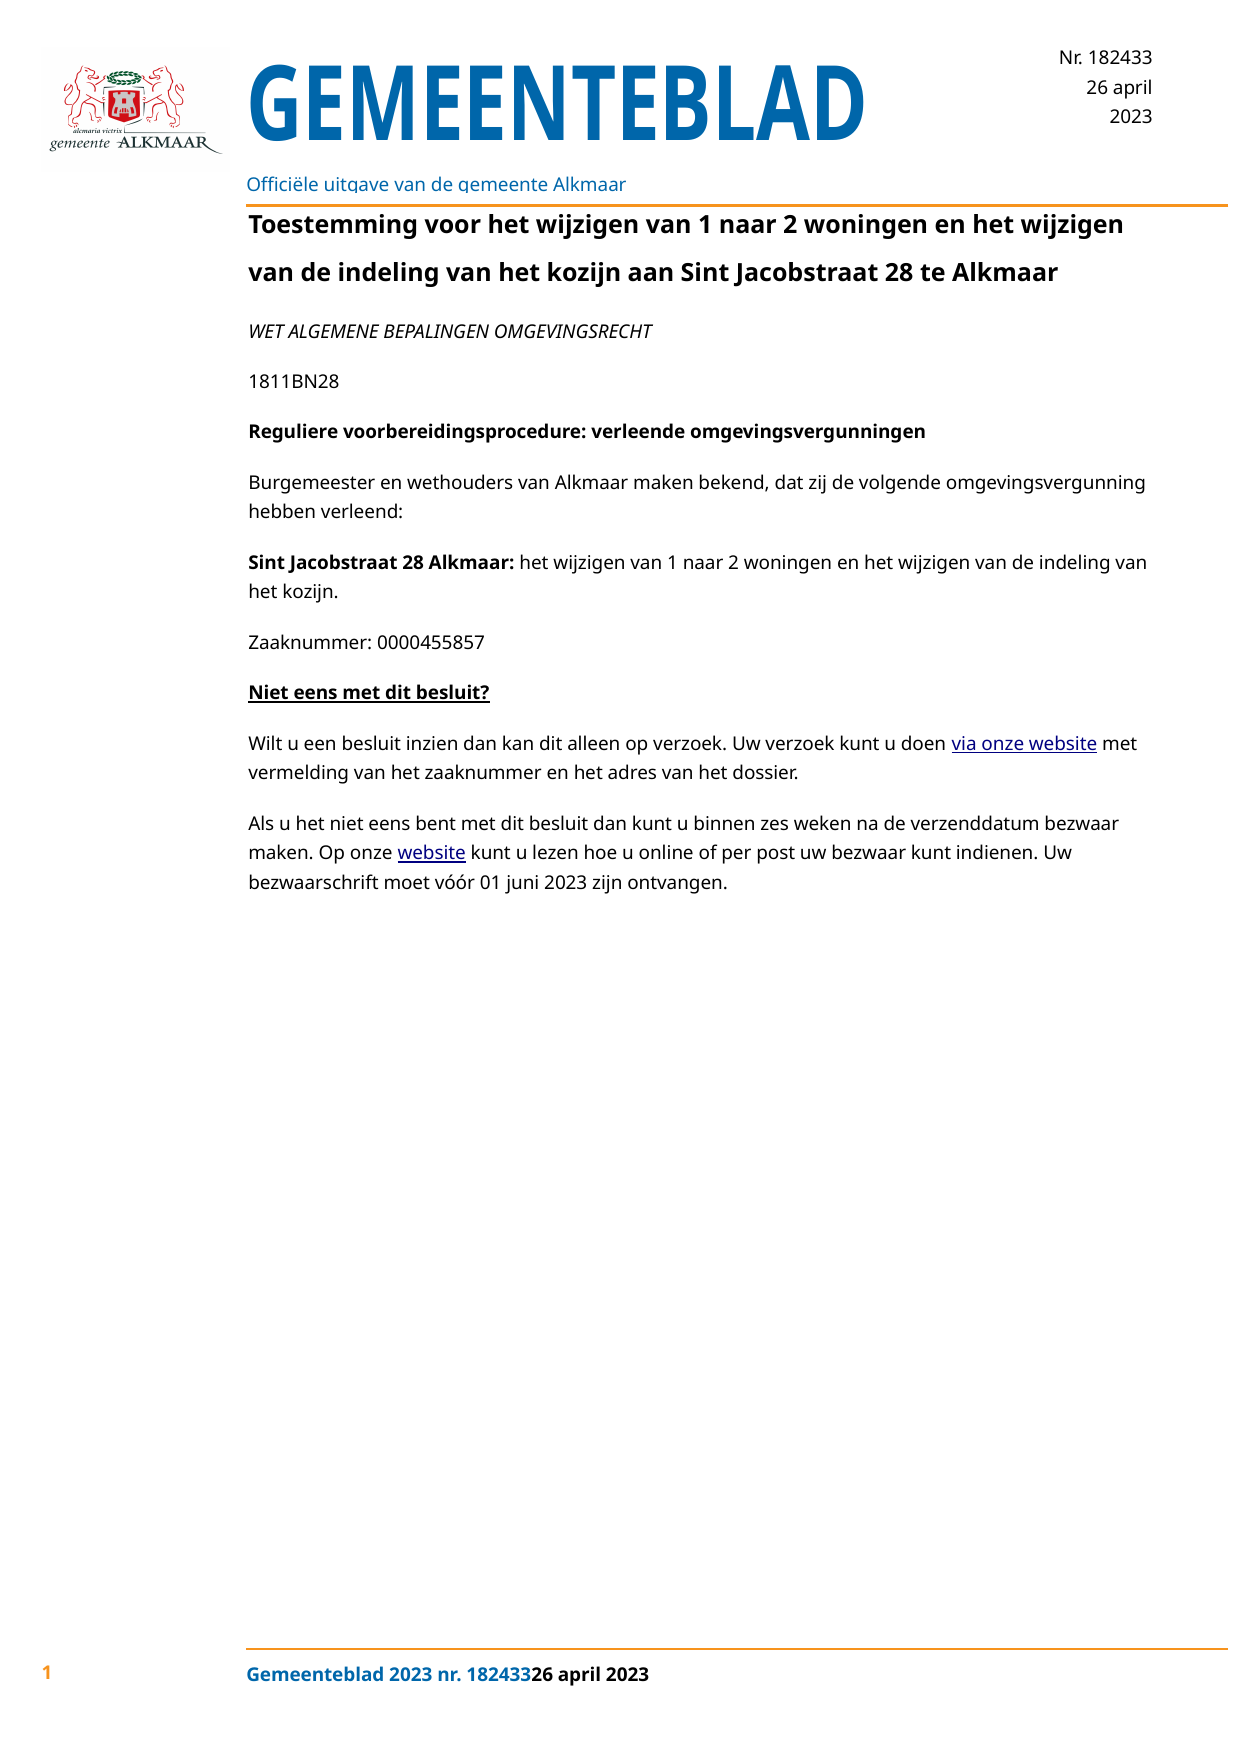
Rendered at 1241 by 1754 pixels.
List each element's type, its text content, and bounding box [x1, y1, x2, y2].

text Niet eens met dit besluit? [248, 679, 1152, 705]
text Burgemeester en wethouders van Alkmaar maken bekend, dat zij de volgende omgevingsvergunning hebben verleend: [248, 469, 1152, 524]
text Als u het niet eens bent met dit besluit dan kunt u binnen zes weken na de verzenddatum bezwaar maken. Op onze website kunt u lezen hoe u online of per post uw bezwaar kunt indienen. Uw bezwaarschrift moet vóór 01 juni 2023 zijn ontvangen. [248, 810, 1152, 895]
picture [41, 47, 231, 172]
text Toestemming voor het wijzigen van 1 naar 2 woningen en het wijzigen van de indeling van het kozijn aan Sint Jacobstraat 28 te Alkmaar [248, 207, 1152, 288]
text Sint Jacobstraat 28 Alkmaar: het wijzigen van 1 naar 2 woningen en het wijzigen van de indeling van het kozijn. [248, 549, 1152, 604]
text Zaaknummer: 0000455857 [248, 629, 1152, 655]
text Wilt u een besluit inzien dan kan dit alleen op verzoek. Uw verzoek kunt u doen via onze website met vermelding van het zaaknummer en het adres van het dossier. [248, 730, 1152, 785]
text Reguliere voorbereidingsprocedure: verleende omgevingsvergunningen [248, 419, 1152, 444]
text 1811BN28 [248, 368, 1152, 394]
text WET ALGEMENE BEPALINGEN OMGEVINGSRECHT [248, 318, 1152, 344]
